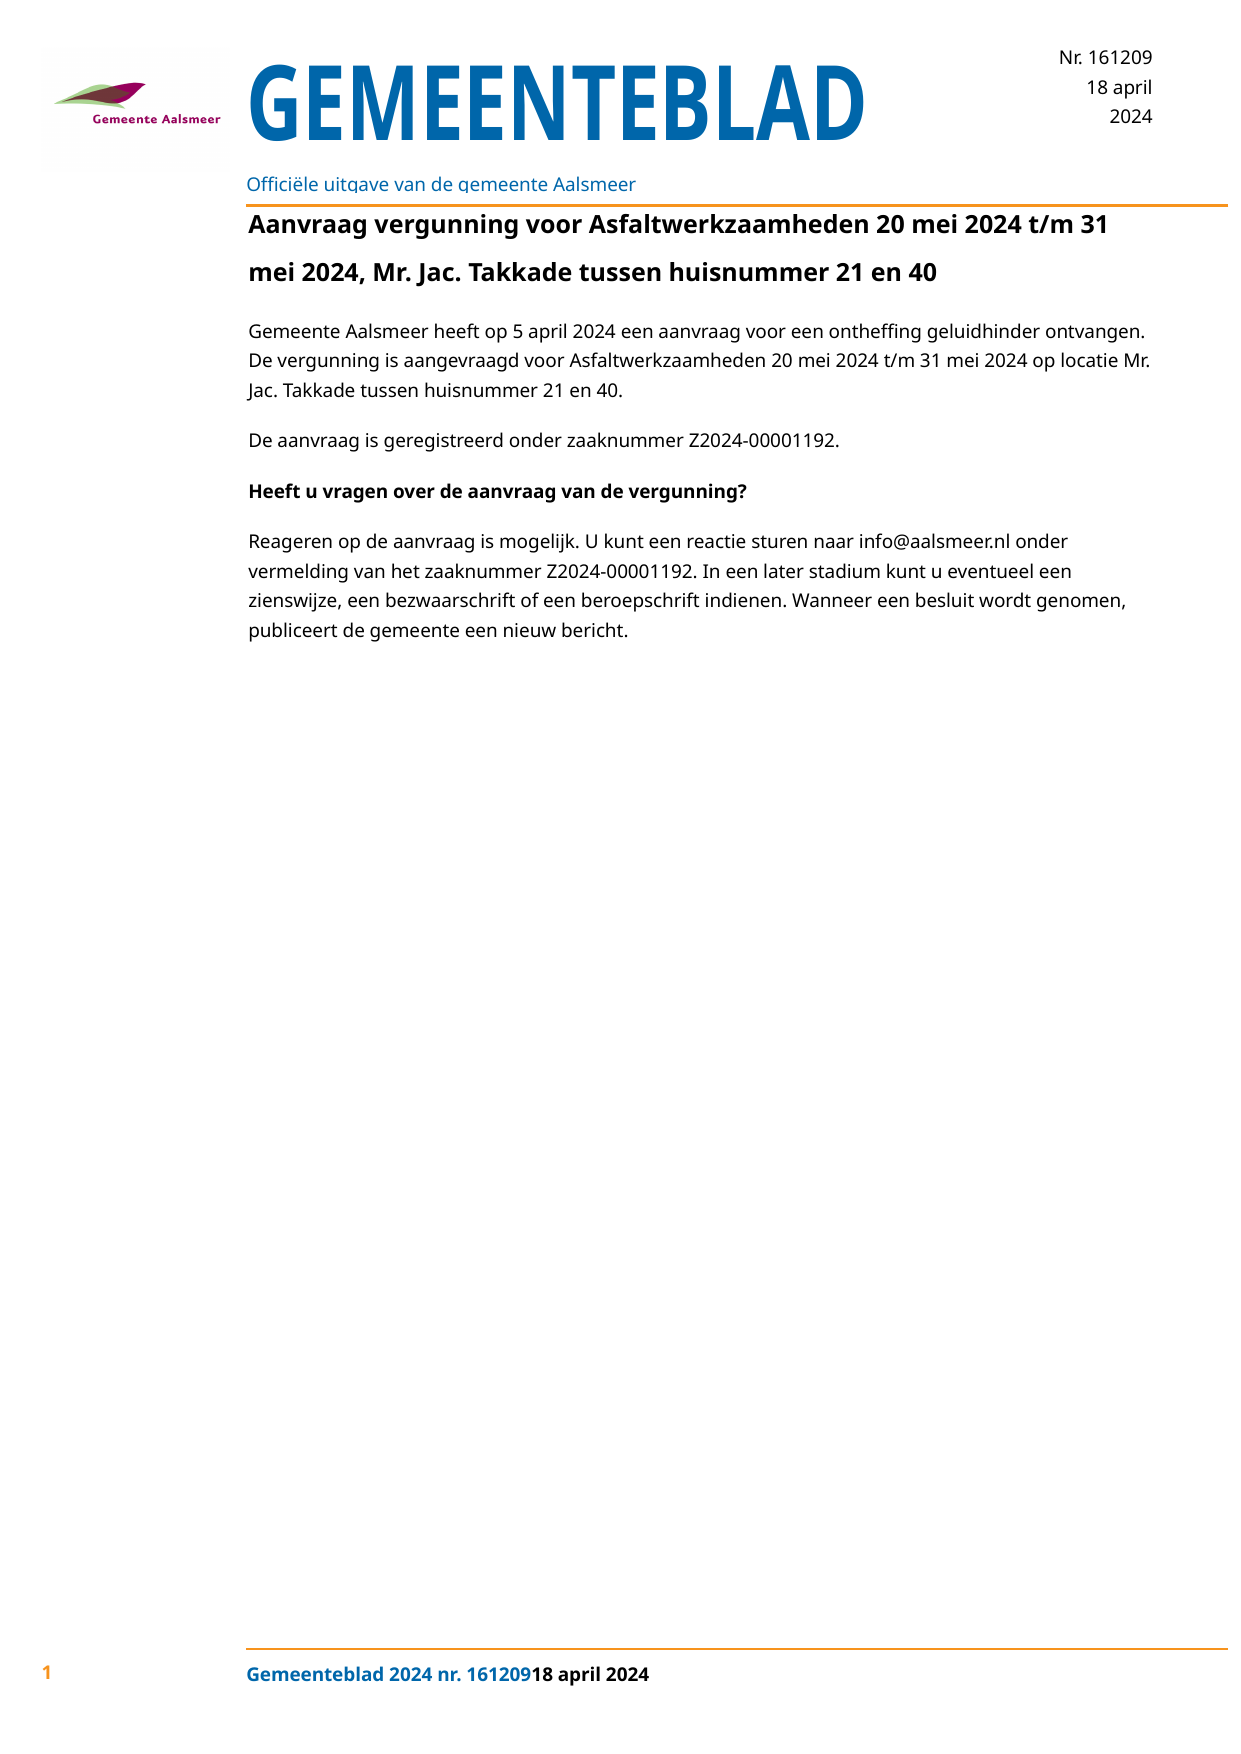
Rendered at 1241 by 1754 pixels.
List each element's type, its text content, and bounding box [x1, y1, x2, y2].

text Reageren op de aanvraag is mogelijk. U kunt een reactie sturen naar info@aalsmeer.nl onder vermelding van het zaaknummer Z2024-00001192. In een later stadium kunt u eventueel een zienswijze, een bezwaarschrift of een beroepschrift indienen. Wanneer een besluit wordt genomen, publiceert de gemeente een nieuw bericht. [248, 528, 1152, 643]
text De aanvraag is geregistreerd onder zaaknummer Z2024-00001192. [248, 427, 1152, 453]
text Aanvraag vergunning voor Asfaltwerkzaamheden 20 mei 2024 t/m 31 mei 2024, Mr. Jac. Takkade tussen huisnummer 21 en 40 [248, 207, 1152, 288]
text Heeft u vragen over de aanvraag van de vergunning? [248, 478, 1152, 504]
text Gemeente Aalsmeer heeft op 5 april 2024 een aanvraag voor een ontheffing geluidhinder ontvangen. De vergunning is aangevraagd voor Asfaltwerkzaamheden 20 mei 2024 t/m 31 mei 2024 op locatie Mr. Jac. Takkade tussen huisnummer 21 en 40. [248, 318, 1152, 403]
picture [41, 47, 231, 172]
